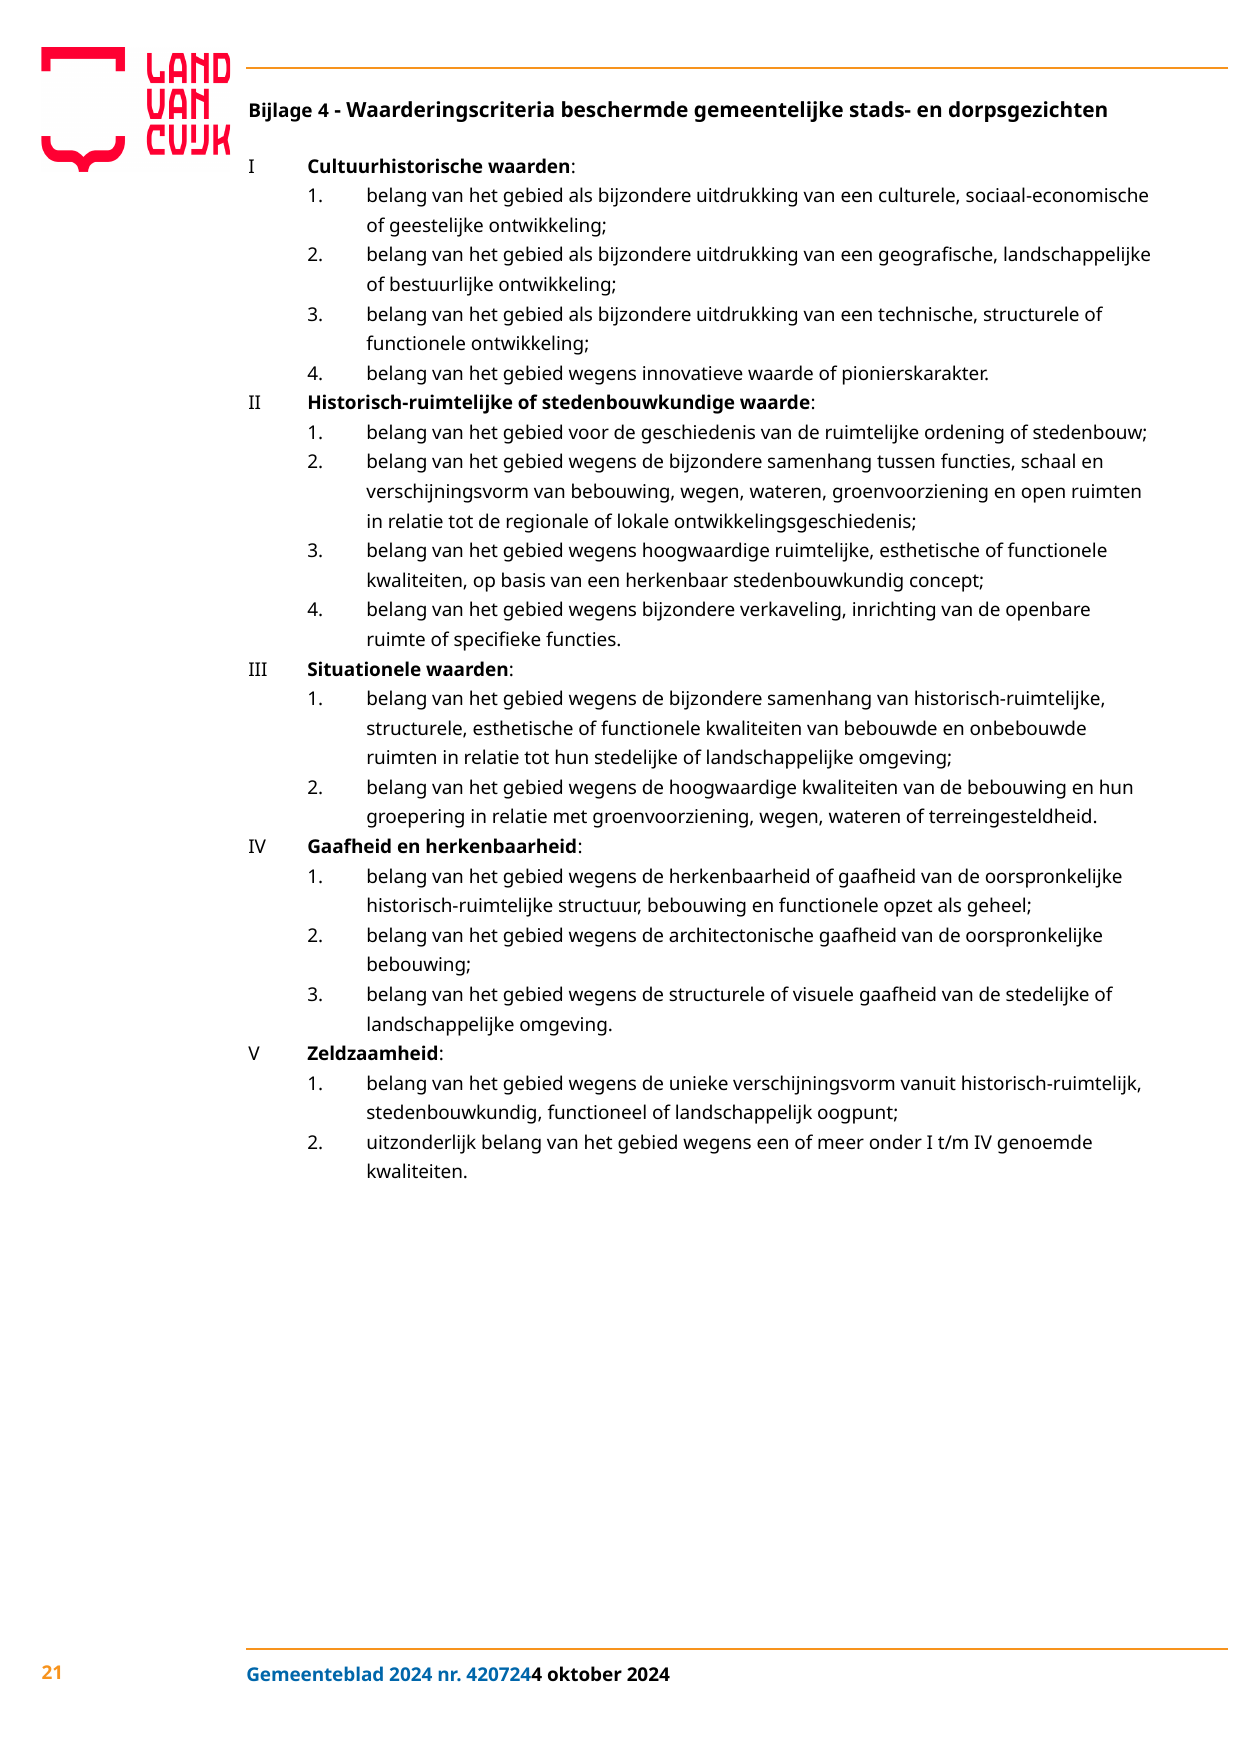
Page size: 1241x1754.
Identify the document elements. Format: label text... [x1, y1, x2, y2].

list belang van het gebied wegens de architectonische gaafheid van de oorspronkelijke bebouwing; [307, 922, 1152, 977]
list uitzonderlijk belang van het gebied wegens een of meer onder I t/m IV genoemde kwaliteiten. [307, 1129, 1152, 1184]
list Zeldzaamheid: [248, 1040, 1152, 1066]
list belang van het gebied als bijzondere uitdrukking van een culturele, sociaal-economische of geestelijke ontwikkeling; [307, 182, 1152, 238]
list belang van het gebied wegens hoogwaardige ruimtelijke, esthetische of functionele kwaliteiten, op basis van een herkenbaar stedenbouwkundig concept; [307, 537, 1152, 593]
list belang van het gebied wegens de unieke verschijningsvorm vanuit historisch-ruimtelijk, stedenbouwkundig, functioneel of landschappelijk oogpunt; [307, 1070, 1152, 1125]
list belang van het gebied wegens innovatieve waarde of pionierskarakter. [307, 360, 1152, 386]
list Situationele waarden: [248, 656, 1152, 682]
text Bijlage 4 - Waarderingscriteria beschermde gemeentelijke stads- en dorpsgezichten [248, 95, 1152, 123]
list belang van het gebied wegens de bijzondere samenhang tussen functies, schaal en verschijningsvorm van bebouwing, wegen, wateren, groenvoorziening en open ruimten in relatie tot de regionale of lokale ontwikkelingsgeschiedenis; [307, 449, 1152, 534]
list belang van het gebied wegens de bijzondere samenhang van historisch-ruimtelijke, structurele, esthetische of functionele kwaliteiten van bebouwde en onbebouwde ruimten in relatie tot hun stedelijke of landschappelijke omgeving; [307, 685, 1152, 770]
list Historisch-ruimtelijke of stedenbouwkundige waarde: [248, 389, 1152, 415]
list Gaafheid en herkenbaarheid: [248, 833, 1152, 859]
list belang van het gebied wegens de hoogwaardige kwaliteiten van de bebouwing en hun groepering in relatie met groenvoorziening, wegen, wateren of terreingesteldheid. [307, 774, 1152, 829]
list Cultuurhistorische waarden: [248, 153, 1152, 179]
list belang van het gebied wegens bijzondere verkaveling, inrichting van de openbare ruimte of specifieke functies. [307, 597, 1152, 652]
list belang van het gebied wegens de structurele of visuele gaafheid van de stedelijke of landschappelijke omgeving. [307, 981, 1152, 1037]
list belang van het gebied als bijzondere uitdrukking van een technische, structurele of functionele ontwikkeling; [307, 301, 1152, 356]
list belang van het gebied voor de geschiedenis van de ruimtelijke ordening of stedenbouw; [307, 419, 1152, 445]
picture [41, 47, 231, 172]
list belang van het gebied als bijzondere uitdrukking van een geografische, landschappelijke of bestuurlijke ontwikkeling; [307, 242, 1152, 297]
list belang van het gebied wegens de herkenbaarheid of gaafheid van de oorspronkelijke historisch-ruimtelijke structuur, bebouwing en functionele opzet als geheel; [307, 863, 1152, 918]
